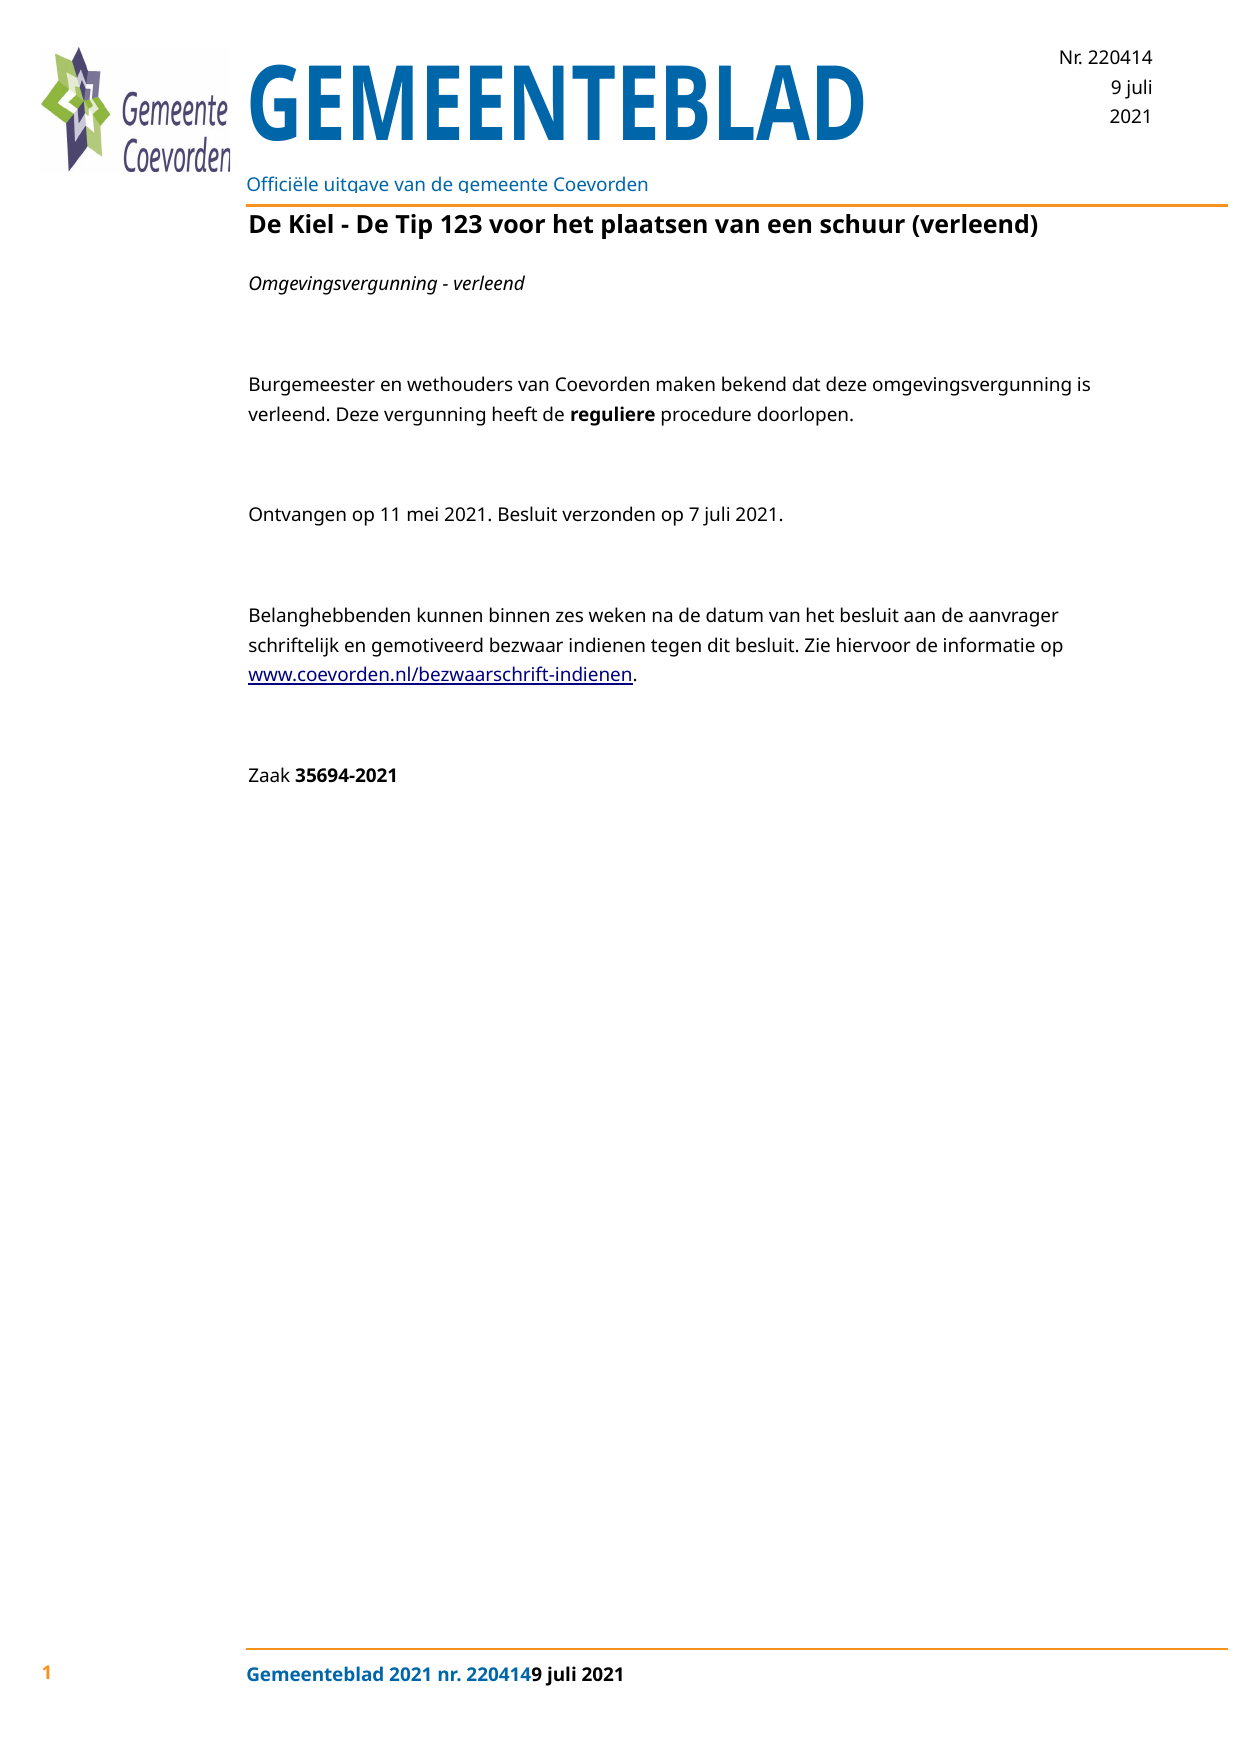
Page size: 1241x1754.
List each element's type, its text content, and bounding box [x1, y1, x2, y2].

text Omgevingsvergunning - verleend [248, 270, 1152, 296]
text Belanghebbenden kunnen binnen zes weken na de datum van het besluit aan de aanvrager schriftelijk en gemotiveerd bezwaar indienen tegen dit besluit. Zie hiervoor de informatie op www.coevorden.nl/bezwaarschrift-indienen. [248, 602, 1152, 687]
text De Kiel - De Tip 123 voor het plaatsen van een schuur (verleend) [248, 207, 1152, 241]
text Burgemeester en wethouders van Coevorden maken bekend dat deze omgevingsvergunning is verleend. Deze vergunning heeft de reguliere procedure doorlopen. [248, 371, 1152, 426]
text Ontvangen op 11 mei 2021. Besluit verzonden op 7 juli 2021. [248, 502, 1152, 527]
picture [41, 47, 231, 172]
text Zaak 35694-2021 [248, 762, 1152, 788]
